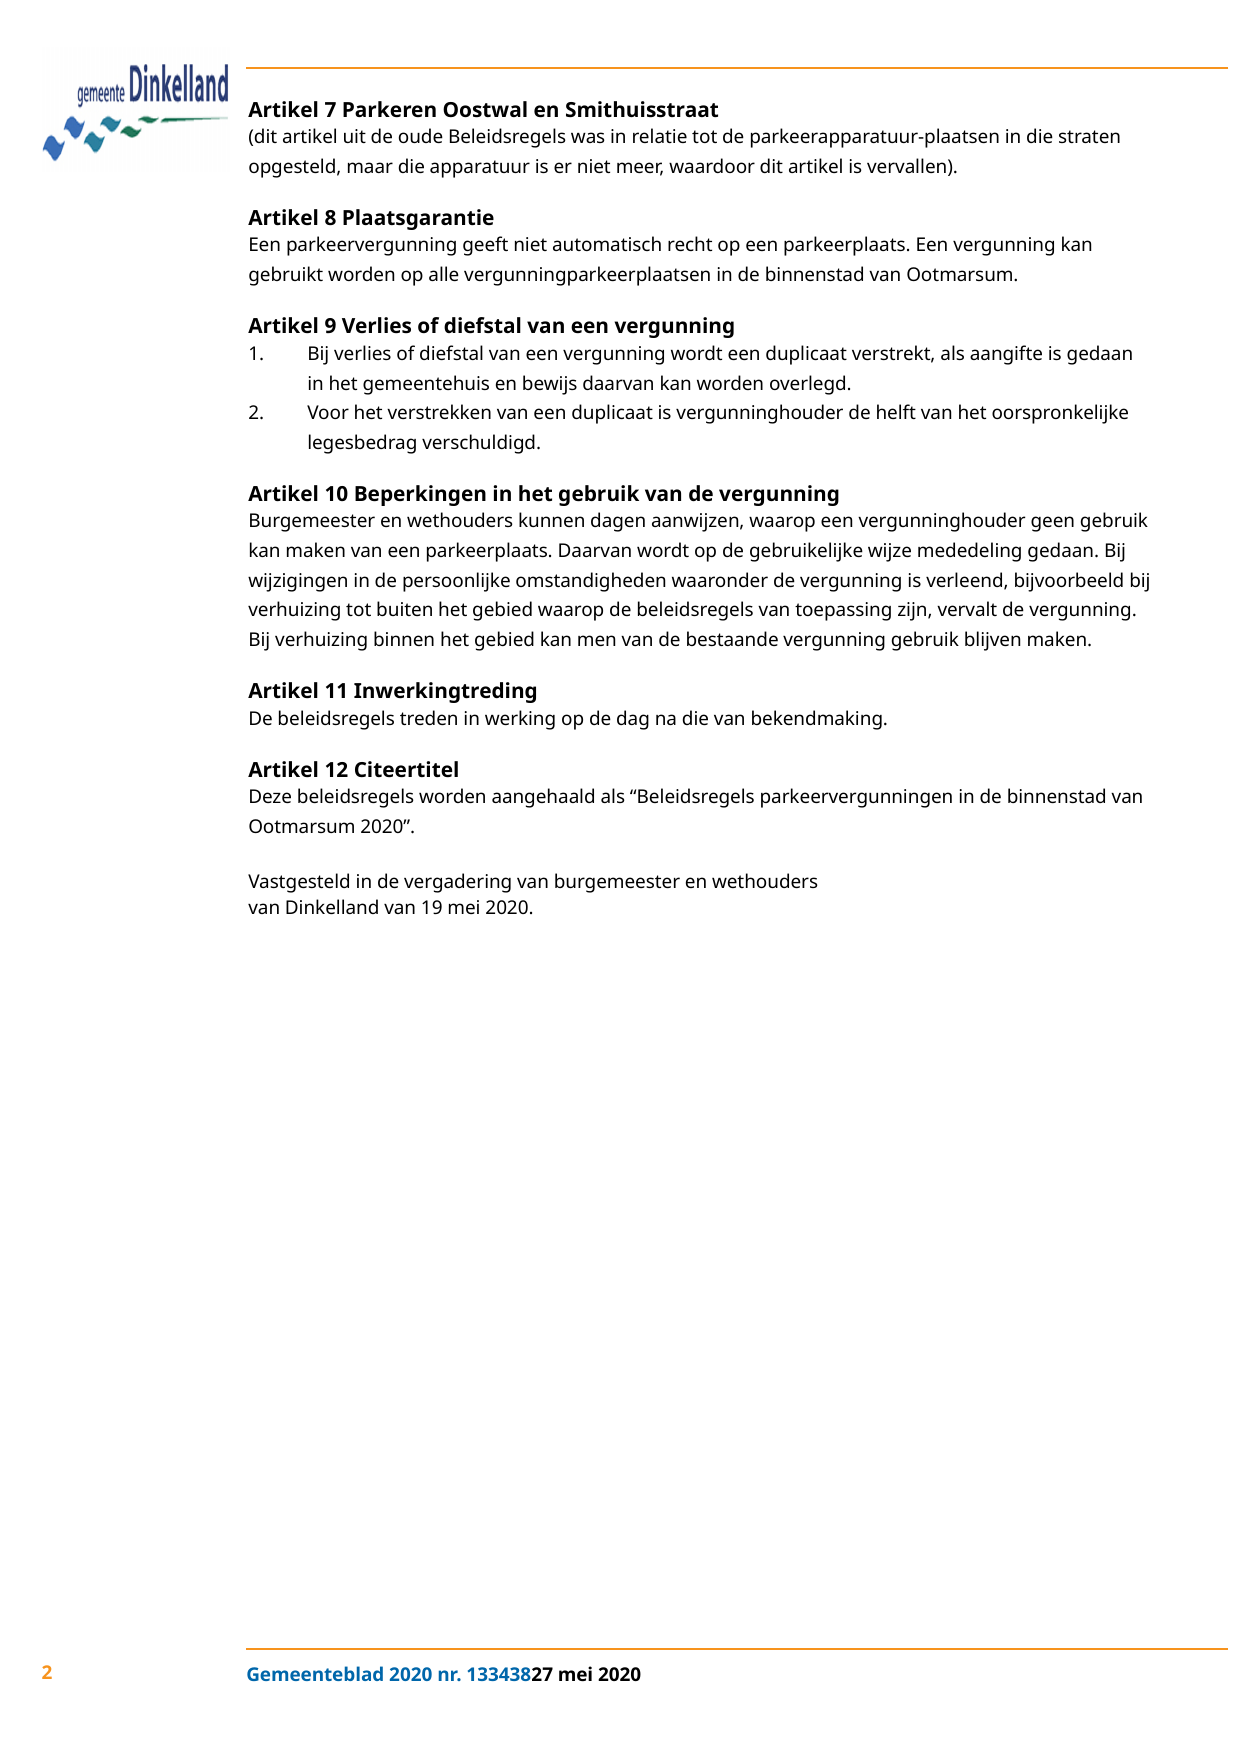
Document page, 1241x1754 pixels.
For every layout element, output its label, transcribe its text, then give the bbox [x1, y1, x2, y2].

text Artikel 7 Parkeren Oostwal en Smithuisstraat [248, 95, 1152, 123]
text Artikel 10 Beperkingen in het gebruik van de vergunning [248, 479, 1152, 508]
picture [41, 47, 231, 172]
text Artikel 11 Inwerkingtreding [248, 676, 1152, 705]
text Deze beleidsregels worden aangehaald als “Beleidsregels parkeervergunningen in de binnenstad van Ootmarsum 2020”. [248, 784, 1152, 839]
text van Dinkelland van 19 mei 2020. [248, 894, 1152, 920]
list Bij verlies of diefstal van een vergunning wordt een duplicaat verstrekt, als aangifte is gedaan in het gemeentehuis en bewijs daarvan kan worden overlegd. [248, 340, 1152, 395]
text Artikel 9 Verlies of diefstal van een vergunning [248, 312, 1152, 340]
text De beleidsregels treden in werking op de dag na die van bekendmaking. [248, 705, 1152, 731]
text (dit artikel uit de oude Beleidsregels was in relatie tot de parkeerapparatuur-plaatsen in die straten opgesteld, maar die apparatuur is er niet meer, waardoor dit artikel is vervallen). [248, 123, 1152, 178]
text Artikel 8 Plaatsgarantie [248, 203, 1152, 232]
text Een parkeervergunning geeft niet automatisch recht op een parkeerplaats. Een vergunning kan gebruikt worden op alle vergunningparkeerplaatsen in de binnenstad van Ootmarsum. [248, 232, 1152, 287]
text Vastgesteld in de vergadering van burgemeester en wethouders [248, 869, 1152, 894]
text Artikel 12 Citeertitel [248, 755, 1152, 784]
text Burgemeester en wethouders kunnen dagen aanwijzen, waarop een vergunninghouder geen gebruik kan maken van een parkeerplaats. Daarvan wordt op de gebruikelijke wijze mededeling gedaan. Bij wijzigingen in de persoonlijke omstandigheden waaronder de vergunning is verleend, bijvoorbeeld bij verhuizing tot buiten het gebied waarop de beleidsregels van toepassing zijn, vervalt de vergunning. Bij verhuizing binnen het gebied kan men van de bestaande vergunning gebruik blijven maken. [248, 508, 1152, 652]
list Voor het verstrekken van een duplicaat is vergunninghouder de helft van het oorspronkelijke legesbedrag verschuldigd. [248, 399, 1152, 454]
